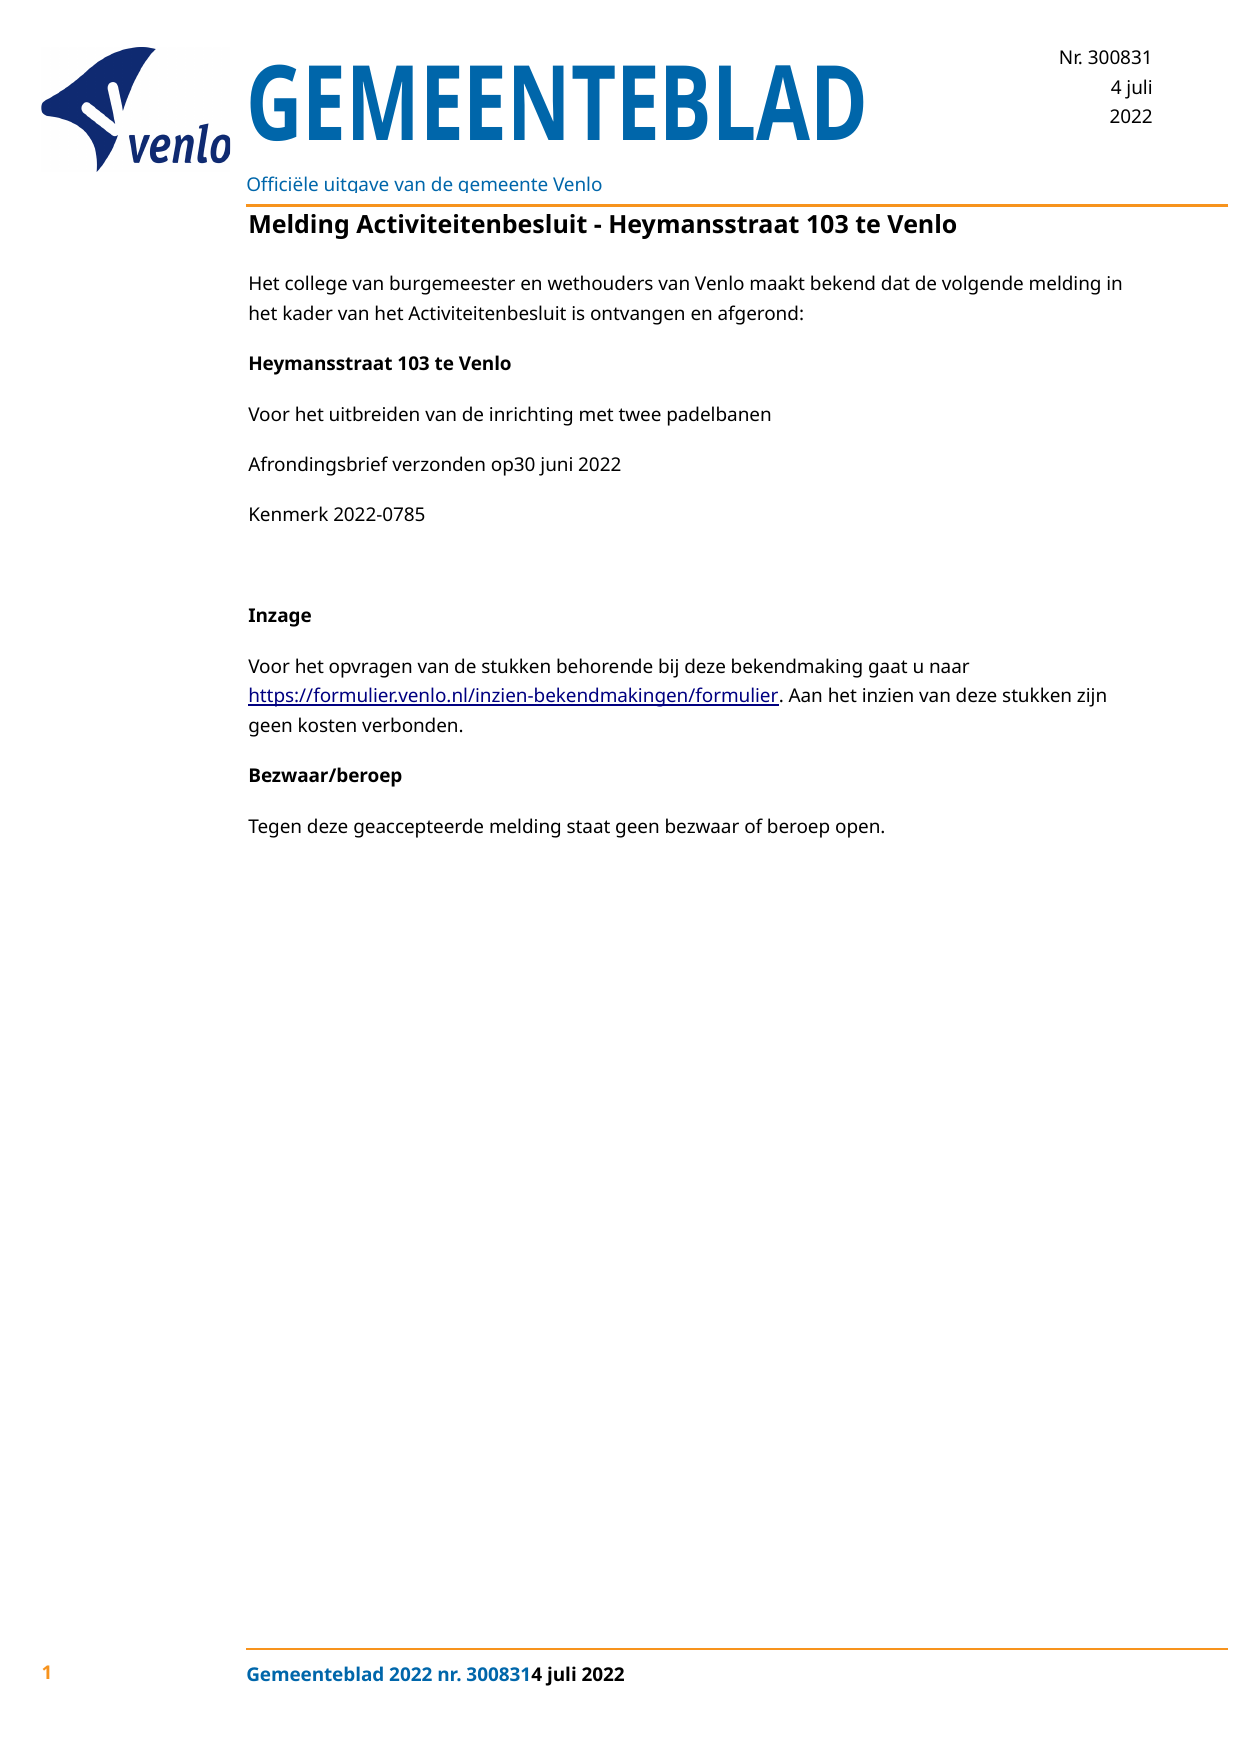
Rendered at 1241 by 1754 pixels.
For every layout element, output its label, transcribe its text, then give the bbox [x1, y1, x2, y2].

text Afrondingsbrief verzonden op30 juni 2022 [248, 451, 1152, 477]
text Kenmerk 2022-0785 [248, 502, 1152, 527]
text Bezwaar/beroep [248, 762, 1152, 788]
text Inzage [248, 602, 1152, 628]
text Het college van burgemeester en wethouders van Venlo maakt bekend dat de volgende melding in het kader van het Activiteitenbesluit is ontvangen en afgerond: [248, 270, 1152, 326]
text Voor het uitbreiden van de inrichting met twee padelbanen [248, 401, 1152, 426]
picture [41, 47, 231, 172]
text Melding Activiteitenbesluit - Heymansstraat 103 te Venlo [248, 207, 1152, 241]
text Tegen deze geaccepteerde melding staat geen bezwaar of beroep open. [248, 813, 1152, 838]
text Voor het opvragen van de stukken behorende bij deze bekendmaking gaat u naar https://formulier.venlo.nl/inzien-bekendmakingen/formulier. Aan het inzien van deze stukken zijn geen kosten verbonden. [248, 653, 1152, 738]
text Heymansstraat 103 te Venlo [248, 350, 1152, 376]
